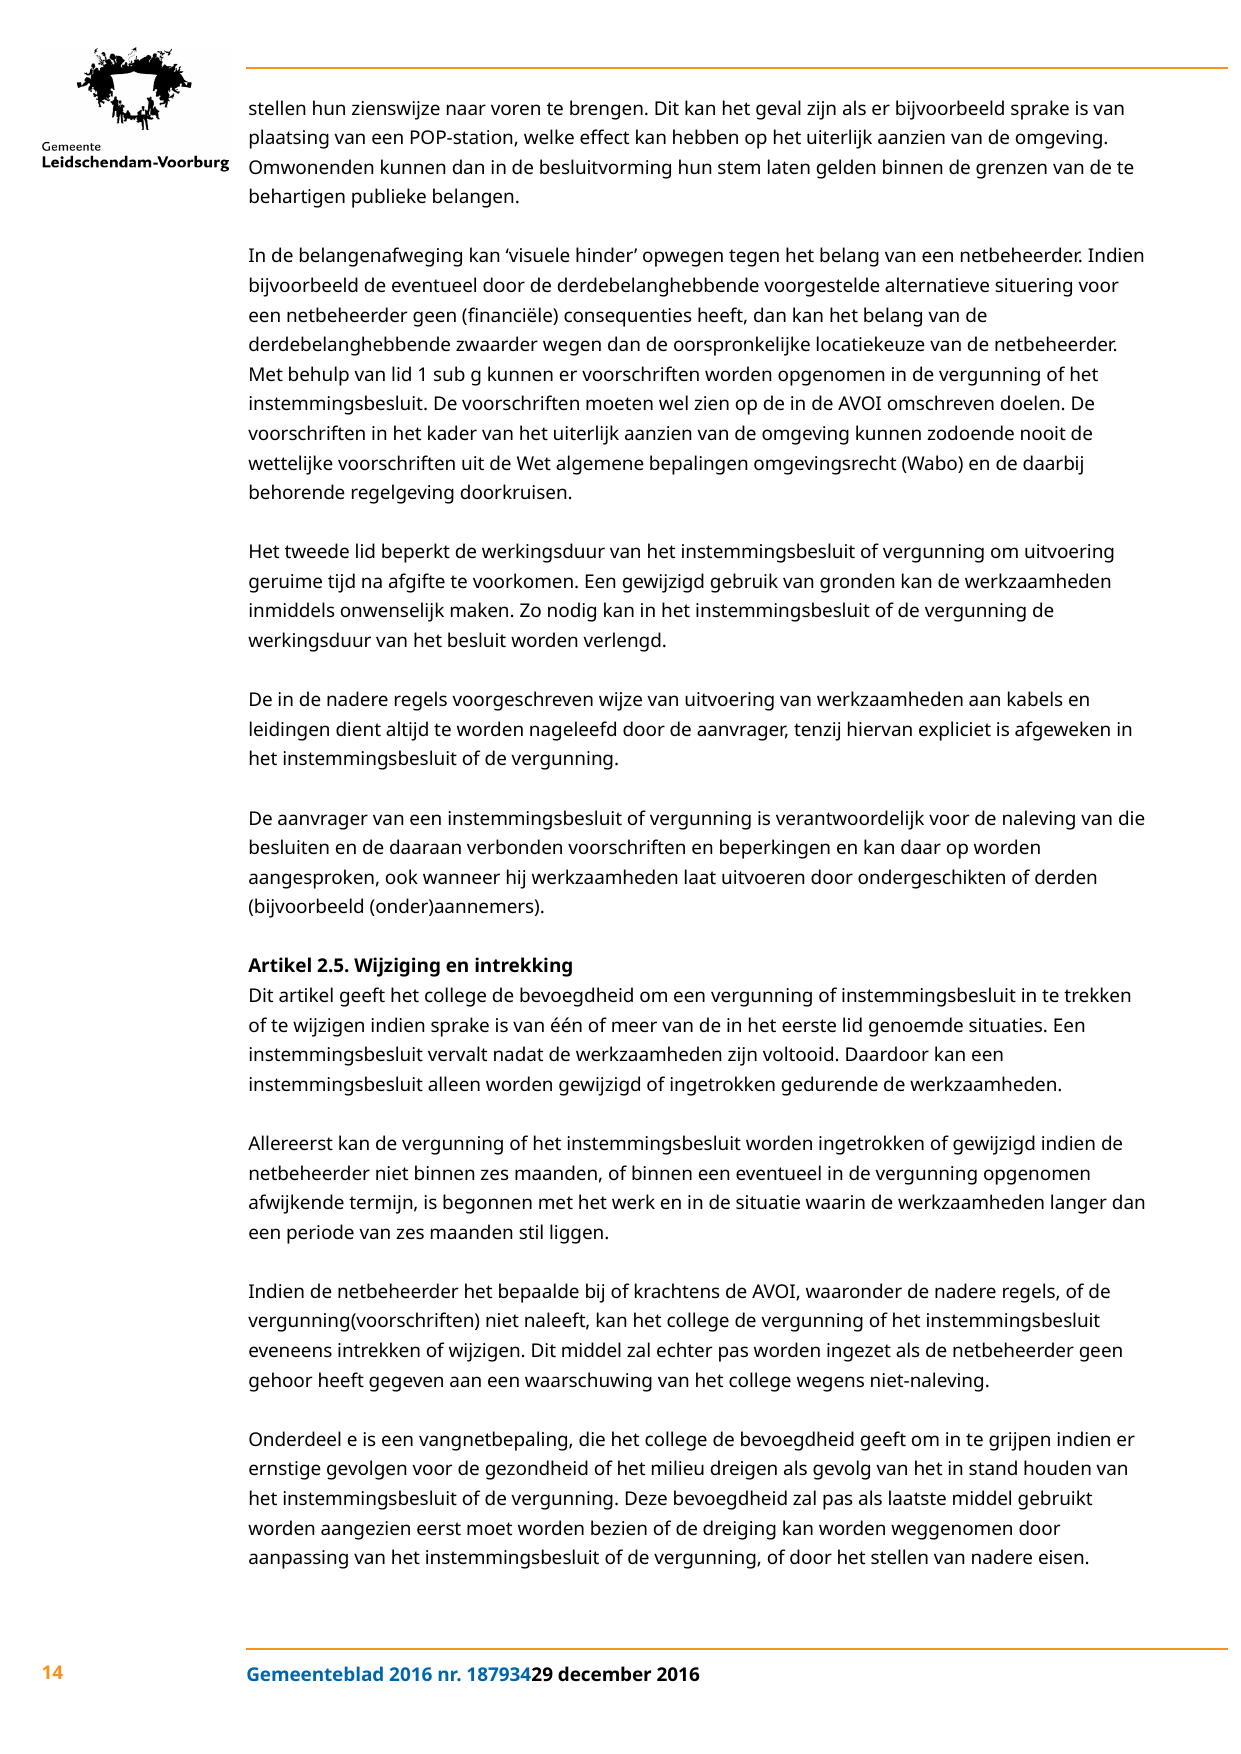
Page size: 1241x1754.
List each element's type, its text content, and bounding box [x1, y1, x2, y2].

text De in de nadere regels voorgeschreven wijze van uitvoering van werkzaamheden aan kabels en leidingen dient altijd te worden nageleefd door de aanvrager, tenzij hiervan expliciet is afgeweken in het instemmingsbesluit of de vergunning. [248, 686, 1152, 771]
text Artikel 2.5. Wijziging en intrekking [248, 953, 1152, 978]
text Allereerst kan de vergunning of het instemmingsbesluit worden ingetrokken of gewijzigd indien de netbeheerder niet binnen zes maanden, of binnen een eventueel in de vergunning opgenomen afwijkende termijn, is begonnen met het werk en in de situatie waarin de werkzaamheden langer dan een periode van zes maanden stil liggen. [248, 1130, 1152, 1245]
text Indien de netbeheerder het bepaalde bij of krachtens de AVOI, waaronder de nadere regels, of de vergunning(voorschriften) niet naleeft, kan het college de vergunning of het instemmingsbesluit eveneens intrekken of wijzigen. Dit middel zal echter pas worden ingezet als de netbeheerder geen gehoor heeft gegeven aan een waarschuwing van het college wegens niet-naleving. [248, 1278, 1152, 1393]
picture [41, 47, 231, 172]
text Het tweede lid beperkt de werkingsduur van het instemmingsbesluit of vergunning om uitvoering geruime tijd na afgifte te voorkomen. Een gewijzigd gebruik van gronden kan de werkzaamheden inmiddels onwenselijk maken. Zo nodig kan in het instemmingsbesluit of de vergunning de werkingsduur van het besluit worden verlengd. [248, 538, 1152, 653]
text stellen hun zienswijze naar voren te brengen. Dit kan het geval zijn als er bijvoorbeeld sprake is van plaatsing van een POP-station, welke effect kan hebben op het uiterlijk aanzien van de omgeving. Omwonenden kunnen dan in de besluitvorming hun stem laten gelden binnen de grenzen van de te behartigen publieke belangen. [248, 95, 1152, 209]
text Onderdeel e is een vangnetbepaling, die het college de bevoegdheid geeft om in te grijpen indien er ernstige gevolgen voor de gezondheid of het milieu dreigen als gevolg van het in stand houden van het instemmingsbesluit of de vergunning. Deze bevoegdheid zal pas als laatste middel gebruikt worden aangezien eerst moet worden bezien of de dreiging kan worden weggenomen door aanpassing van het instemmingsbesluit of de vergunning, of door het stellen van nadere eisen. [248, 1426, 1152, 1570]
text De aanvrager van een instemmingsbesluit of vergunning is verantwoordelijk voor de naleving van die besluiten en de daaraan verbonden voorschriften en beperkingen en kan daar op worden aangesproken, ook wanneer hij werkzaamheden laat uitvoeren door ondergeschikten of derden (bijvoorbeeld (onder)aannemers). [248, 805, 1152, 919]
text In de belangenafweging kan ‘visuele hinder’ opwegen tegen het belang van een netbeheerder. Indien bijvoorbeeld de eventueel door de derdebelanghebbende voorgestelde alternatieve situering voor een netbeheerder geen (financiële) consequenties heeft, dan kan het belang van de derdebelanghebbende zwaarder wegen dan de oorspronkelijke locatiekeuze van de netbeheerder. Met behulp van lid 1 sub g kunnen er voorschriften worden opgenomen in de vergunning of het instemmingsbesluit. De voorschriften moeten wel zien op de in de AVOI omschreven doelen. De voorschriften in het kader van het uiterlijk aanzien van de omgeving kunnen zodoende nooit de wettelijke voorschriften uit de Wet algemene bepalingen omgevingsrecht (Wabo) en de daarbij behorende regelgeving doorkruisen. [248, 243, 1152, 505]
text Dit artikel geeft het college de bevoegdheid om een vergunning of instemmingsbesluit in te trekken of te wijzigen indien sprake is van één of meer van de in het eerste lid genoemde situaties. Een instemmingsbesluit vervalt nadat de werkzaamheden zijn voltooid. Daardoor kan een instemmingsbesluit alleen worden gewijzigd of ingetrokken gedurende de werkzaamheden. [248, 982, 1152, 1097]
